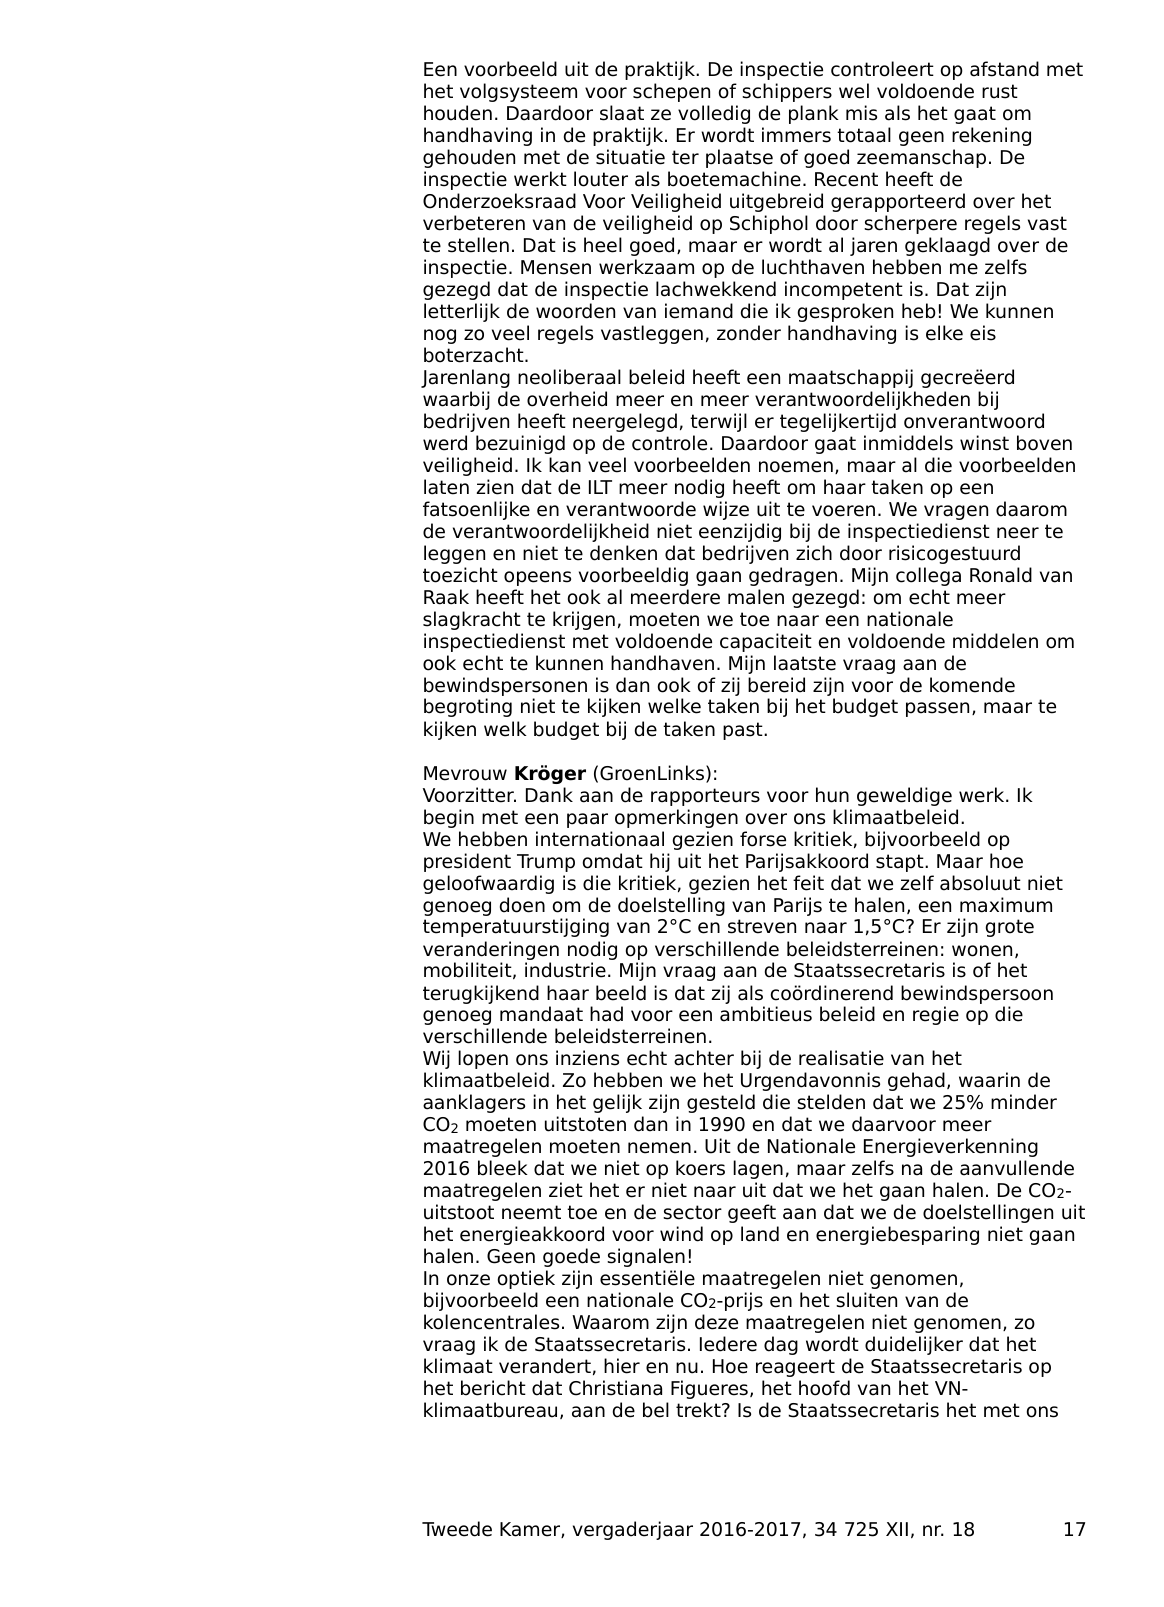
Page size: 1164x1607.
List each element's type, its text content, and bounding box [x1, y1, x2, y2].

text We hebben internationaal gezien forse kritiek, bijvoorbeeld op president Trump omdat hij uit het Parijsakkoord stapt. Maar hoe geloofwaardig is die kritiek, gezien het feit dat we zelf absoluut niet genoeg doen om de doelstelling van Parijs te halen, een maximum temperatuurstijging van 2°C en streven naar 1,5°C? Er zijn grote veranderingen nodig op verschillende beleidsterreinen: wonen, mobiliteit, industrie. Mijn vraag aan de Staatssecretaris is of het terugkijkend haar beeld is dat zij als coördinerend bewindspersoon genoeg mandaat had voor een ambitieus beleid en regie op die verschillende beleidsterreinen. [422, 828, 1087, 1048]
text Voorzitter. Dank aan de rapporteurs voor hun geweldige werk. Ik begin met een paar opmerkingen over ons klimaatbeleid. [422, 784, 1087, 828]
text Wij lopen ons inziens echt achter bij de realisatie van het klimaatbeleid. Zo hebben we het Urgendavonnis gehad, waarin de aanklagers in het gelijk zijn gesteld die stelden dat we 25% minder CO2 moeten uitstoten dan in 1990 en dat we daarvoor meer maatregelen moeten nemen. Uit de Nationale Energieverkenning 2016 bleek dat we niet op koers lagen, maar zelfs na de aanvullende maatregelen ziet het er niet naar uit dat we het gaan halen. De CO2-uitstoot neemt toe en de sector geeft aan dat we de doelstellingen uit het energieakkoord voor wind op land en energiebesparing niet gaan halen. Geen goede signalen! [422, 1048, 1087, 1268]
text In onze optiek zijn essentiële maatregelen niet genomen, bijvoorbeeld een nationale CO2-prijs en het sluiten van de kolencentrales. Waarom zijn deze maatregelen niet genomen, zo vraag ik de Staatssecretaris. Iedere dag wordt duidelijker dat het klimaat verandert, hier en nu. Hoe reageert de Staatssecretaris op het bericht dat Christiana Figueres, het hoofd van het VN-klimaatbureau, aan de bel trekt? Is de Staatssecretaris het met ons [422, 1268, 1087, 1422]
text Jarenlang neoliberaal beleid heeft een maatschappij gecreëerd waarbij de overheid meer en meer verantwoordelijkheden bij bedrijven heeft neergelegd, terwijl er tegelijkertijd onverantwoord werd bezuinigd op de controle. Daardoor gaat inmiddels winst boven veiligheid. Ik kan veel voorbeelden noemen, maar al die voorbeelden laten zien dat de ILT meer nodig heeft om haar taken op een fatsoenlijke en verantwoorde wijze uit te voeren. We vragen daarom de verantwoordelijkheid niet eenzijdig bij de inspectiedienst neer te leggen en niet te denken dat bedrijven zich door risicogestuurd toezicht opeens voorbeeldig gaan gedragen. Mijn collega Ronald van Raak heeft het ook al meerdere malen gezegd: om echt meer slagkracht te krijgen, moeten we toe naar een nationale inspectiedienst met voldoende capaciteit en voldoende middelen om ook echt te kunnen handhaven. Mijn laatste vraag aan de bewindspersonen is dan ook of zij bereid zijn voor de komende begroting niet te kijken welke taken bij het budget passen, maar te kijken welk budget bij de taken past. [422, 367, 1087, 740]
text Een voorbeeld uit de praktijk. De inspectie controleert op afstand met het volgsysteem voor schepen of schippers wel voldoende rust houden. Daardoor slaat ze volledig de plank mis als het gaat om handhaving in de praktijk. Er wordt immers totaal geen rekening gehouden met de situatie ter plaatse of goed zeemanschap. De inspectie werkt louter als boetemachine. Recent heeft de Onderzoeksraad Voor Veiligheid uitgebreid gerapporteerd over het verbeteren van de veiligheid op Schiphol door scherpere regels vast te stellen. Dat is heel goed, maar er wordt al jaren geklaagd over de inspectie. Mensen werkzaam op de luchthaven hebben me zelfs gezegd dat de inspectie lachwekkend incompetent is. Dat zijn letterlijk de woorden van iemand die ik gesproken heb! We kunnen nog zo veel regels vastleggen, zonder handhaving is elke eis boterzacht. [422, 59, 1087, 367]
text Mevrouw Kröger (GroenLinks): [422, 763, 1087, 784]
